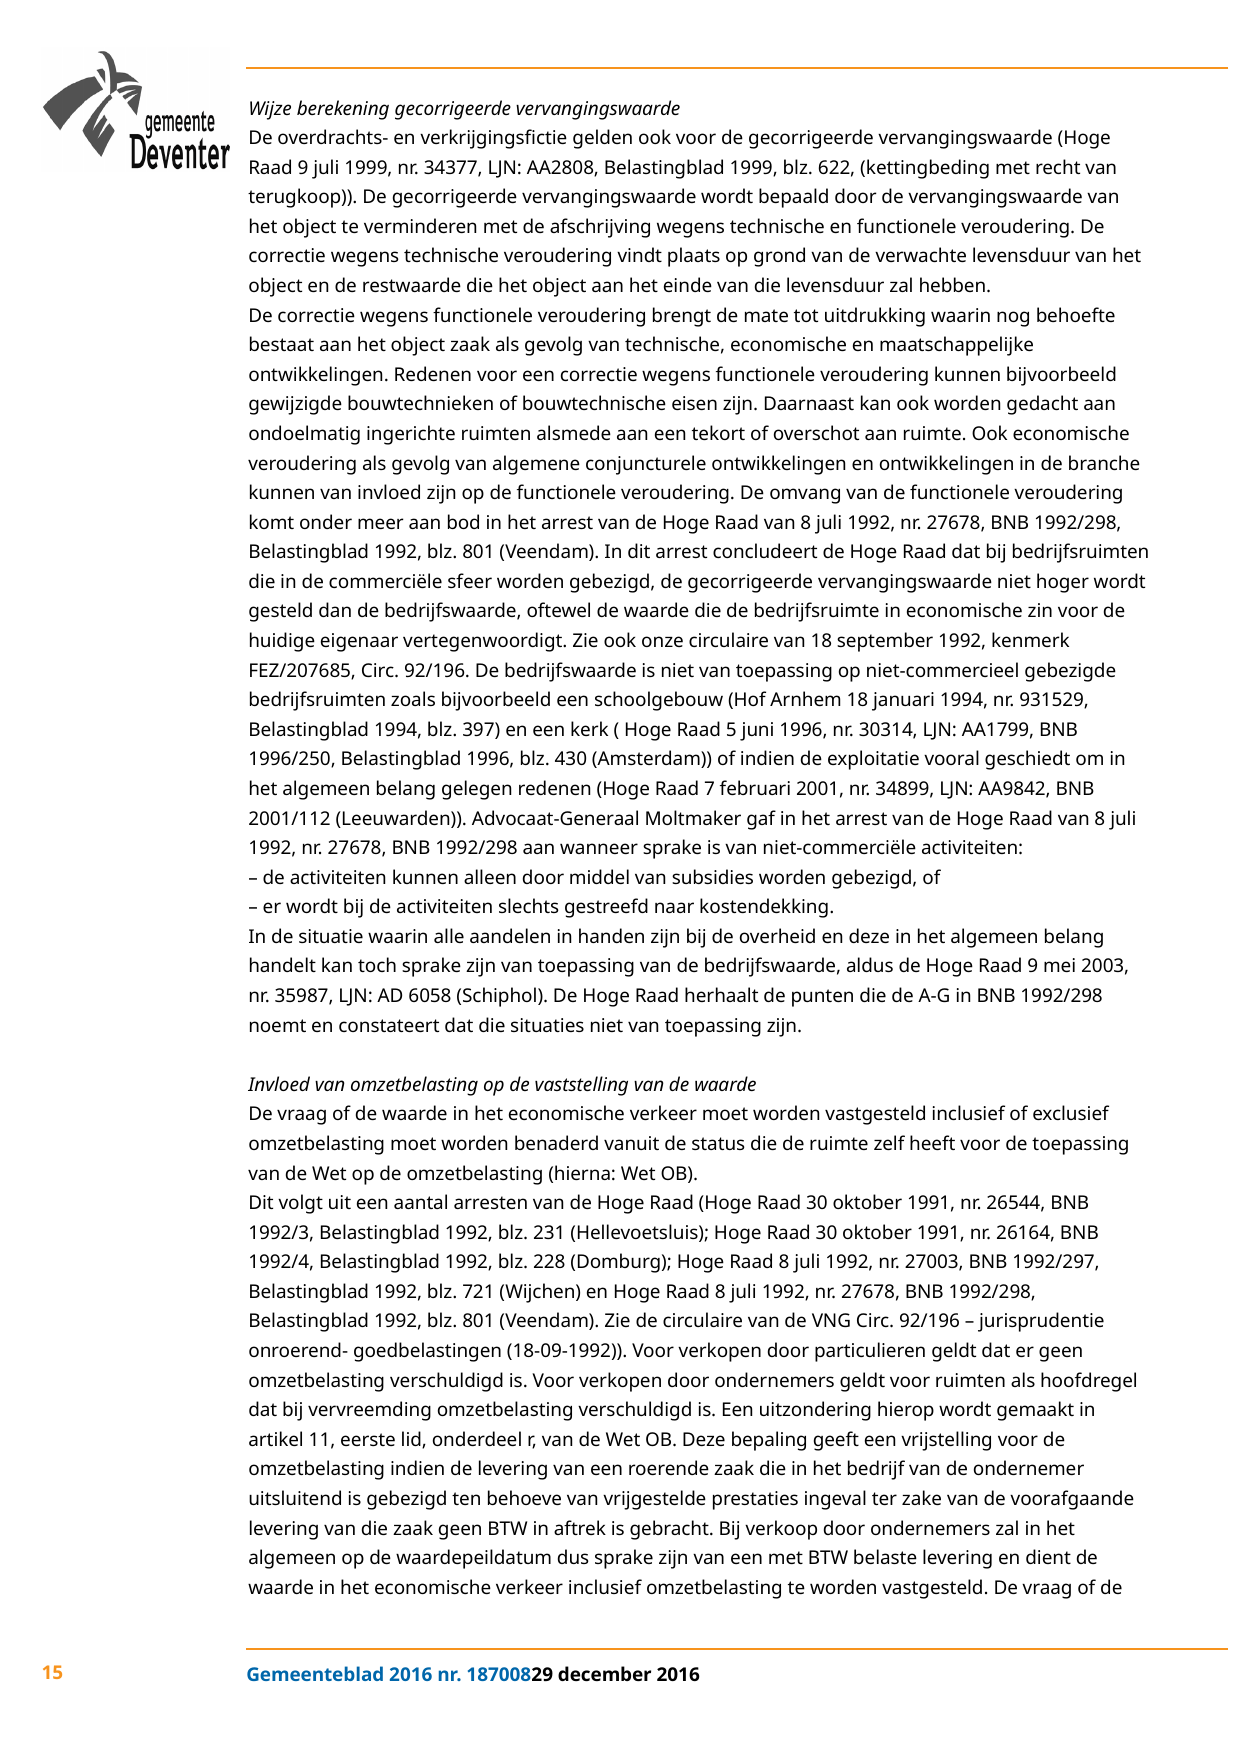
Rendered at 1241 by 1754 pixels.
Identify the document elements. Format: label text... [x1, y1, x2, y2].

text Dit volgt uit een aantal arresten van de Hoge Raad (Hoge Raad 30 oktober 1991, nr. 26544, BNB 1992/3, Belastingblad 1992, blz. 231 (Hellevoetsluis); Hoge Raad 30 oktober 1991, nr. 26164, BNB 1992/4, Belastingblad 1992, blz. 228 (Domburg); Hoge Raad 8 juli 1992, nr. 27003, BNB 1992/297, Belastingblad 1992, blz. 721 (Wijchen) en Hoge Raad 8 juli 1992, nr. 27678, BNB 1992/298, Belastingblad 1992, blz. 801 (Veendam). Zie de circulaire van de VNG Circ. 92/196 – jurisprudentie onroerend- goedbelastingen (18-09-1992)). Voor verkopen door particulieren geldt dat er geen omzetbelasting verschuldigd is. Voor verkopen door ondernemers geldt voor ruimten als hoofdregel dat bij vervreemding omzetbelasting verschuldigd is. Een uitzondering hierop wordt gemaakt in artikel 11, eerste lid, onderdeel r, van de Wet OB. Deze bepaling geeft een vrijstelling voor de omzetbelasting indien de levering van een roerende zaak die in het bedrijf van de ondernemer uitsluitend is gebezigd ten behoeve van vrijgestelde prestaties ingeval ter zake van de voorafgaande levering van die zaak geen BTW in aftrek is gebracht. Bij verkoop door ondernemers zal in het algemeen op de waardepeildatum dus sprake zijn van een met BTW belaste levering en dient de waarde in het economische verkeer inclusief omzetbelasting te worden vastgesteld. De vraag of de [248, 1189, 1152, 1600]
text – er wordt bij de activiteiten slechts gestreefd naar kostendekking. [248, 893, 1152, 919]
text De overdrachts- en verkrijgingsfictie gelden ook voor de gecorrigeerde vervangingswaarde (Hoge Raad 9 juli 1999, nr. 34377, LJN: AA2808, Belastingblad 1999, blz. 622, (kettingbeding met recht van terugkoop)). De gecorrigeerde vervangingswaarde wordt bepaald door de vervangingswaarde van het object te verminderen met de afschrijving wegens technische en functionele veroudering. De correctie wegens technische veroudering vindt plaats op grond van de verwachte levensduur van het object en de restwaarde die het object aan het einde van die levensduur zal hebben. [248, 124, 1152, 298]
text De correctie wegens functionele veroudering brengt de mate tot uitdrukking waarin nog behoefte bestaat aan het object zaak als gevolg van technische, economische en maatschappelijke ontwikkelingen. Redenen voor een correctie wegens functionele veroudering kunnen bijvoorbeeld gewijzigde bouwtechnieken of bouwtechnische eisen zijn. Daarnaast kan ook worden gedacht aan ondoelmatig ingerichte ruimten alsmede aan een tekort of overschot aan ruimte. Ook economische veroudering als gevolg van algemene conjuncturele ontwikkelingen en ontwikkelingen in de branche kunnen van invloed zijn op de functionele veroudering. De omvang van de functionele veroudering komt onder meer aan bod in het arrest van de Hoge Raad van 8 juli 1992, nr. 27678, BNB 1992/298, Belastingblad 1992, blz. 801 (Veendam). In dit arrest concludeert de Hoge Raad dat bij bedrijfsruimten die in de commerciële sfeer worden gebezigd, de gecorrigeerde vervangingswaarde niet hoger wordt gesteld dan de bedrijfswaarde, oftewel de waarde die de bedrijfsruimte in economische zin voor de huidige eigenaar vertegenwoordigt. Zie ook onze circulaire van 18 september 1992, kenmerk FEZ/207685, Circ. 92/196. De bedrijfswaarde is niet van toepassing op niet-commercieel gebezigde bedrijfsruimten zoals bijvoorbeeld een schoolgebouw (Hof Arnhem 18 januari 1994, nr. 931529, Belastingblad 1994, blz. 397) en een kerk ( Hoge Raad 5 juni 1996, nr. 30314, LJN: AA1799, BNB 1996/250, Belastingblad 1996, blz. 430 (Amsterdam)) of indien de exploitatie vooral geschiedt om in het algemeen belang gelegen redenen (Hoge Raad 7 februari 2001, nr. 34899, LJN: AA9842, BNB 2001/112 (Leeuwarden)). Advocaat-Generaal Moltmaker gaf in het arrest van de Hoge Raad van 8 juli 1992, nr. 27678, BNB 1992/298 aan wanneer sprake is van niet-commerciële activiteiten: [248, 302, 1152, 860]
text In de situatie waarin alle aandelen in handen zijn bij de overheid en deze in het algemeen belang handelt kan toch sprake zijn van toepassing van de bedrijfswaarde, aldus de Hoge Raad 9 mei 2003, nr. 35987, LJN: AD 6058 (Schiphol). De Hoge Raad herhaalt de punten die de A-G in BNB 1992/298 noemt en constateert dat die situaties niet van toepassing zijn. [248, 923, 1152, 1038]
text De vraag of de waarde in het economische verkeer moet worden vastgesteld inclusief of exclusief omzetbelasting moet worden benaderd vanuit de status die de ruimte zelf heeft voor de toepassing van de Wet op de omzetbelasting (hierna: Wet OB). [248, 1101, 1152, 1186]
text – de activiteiten kunnen alleen door middel van subsidies worden gebezigd, of [248, 864, 1152, 890]
text Invloed van omzetbelasting op de vaststelling van de waarde [248, 1071, 1152, 1097]
text Wijze berekening gecorrigeerde vervangingswaarde [248, 95, 1152, 121]
picture [41, 47, 231, 172]
